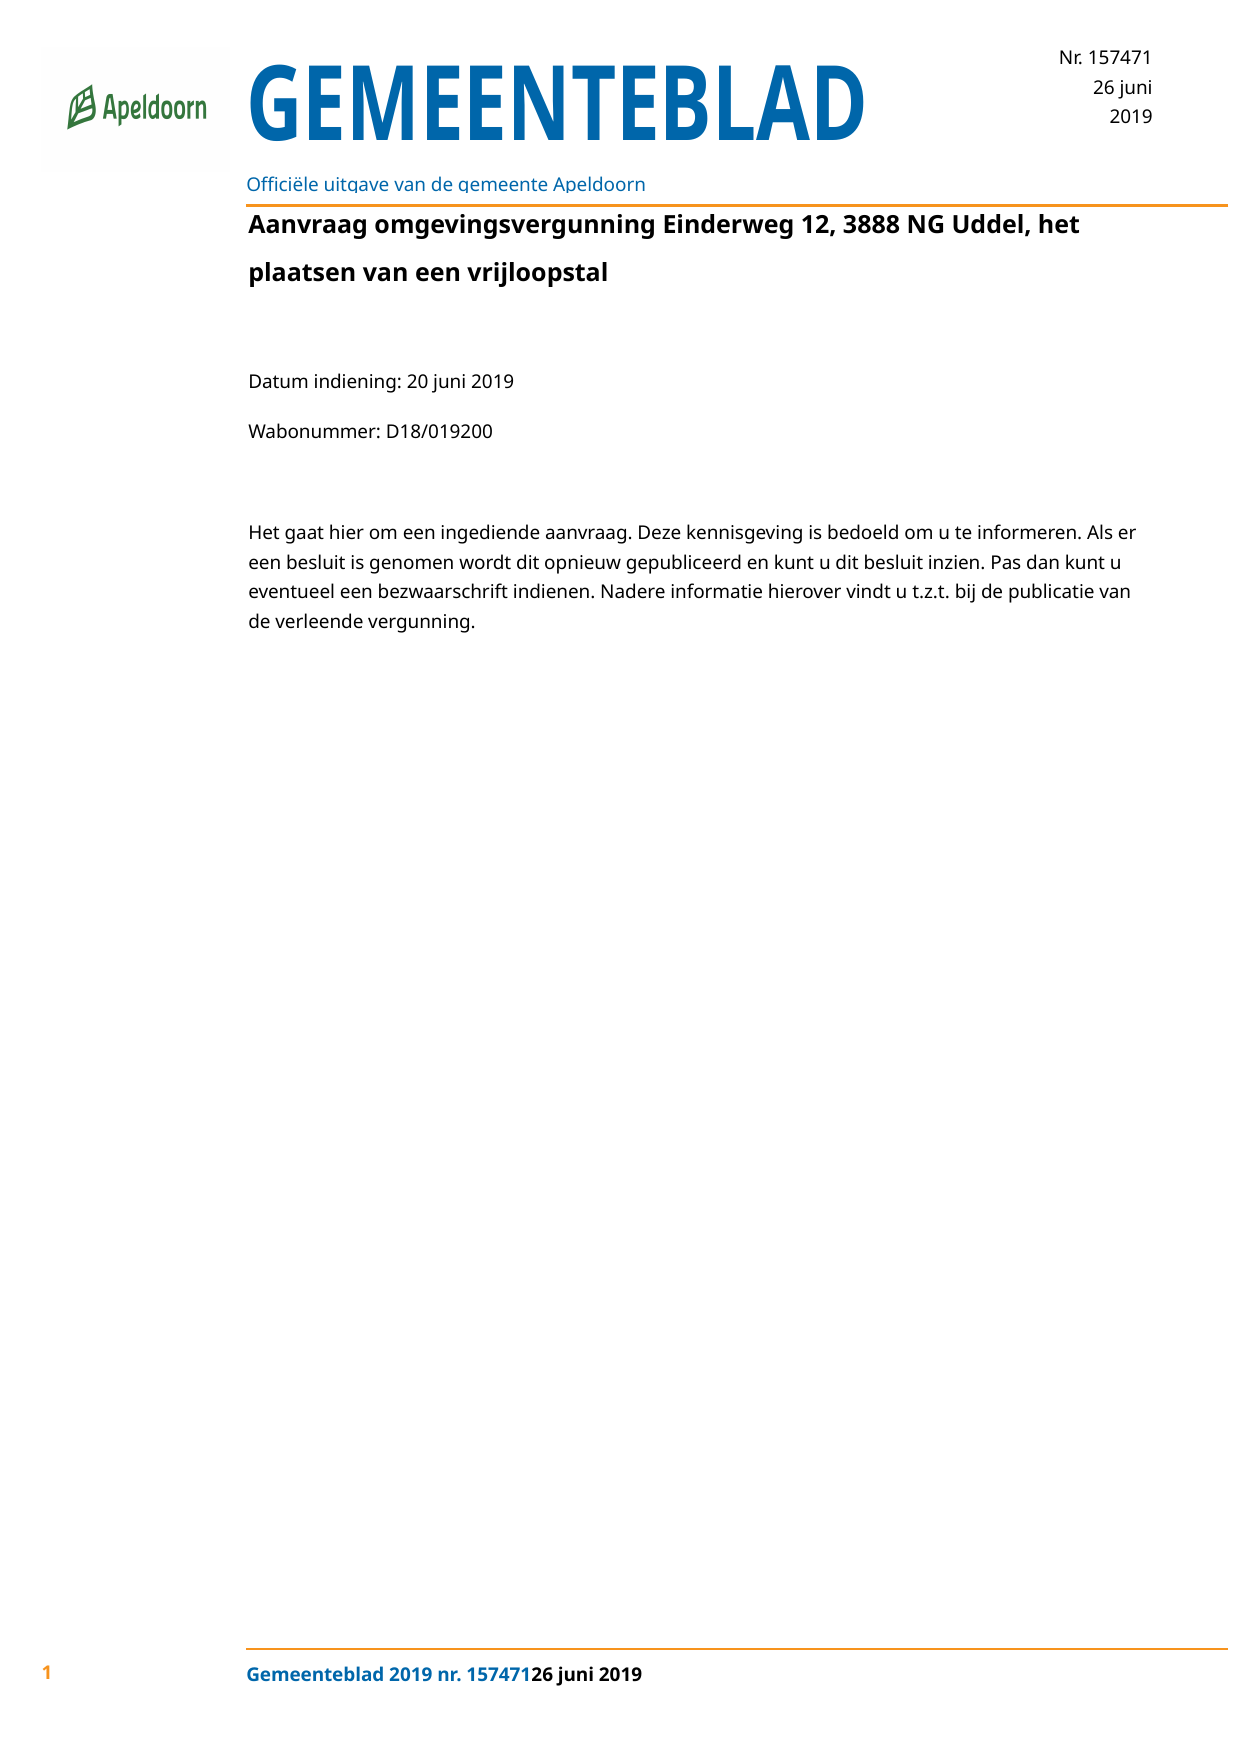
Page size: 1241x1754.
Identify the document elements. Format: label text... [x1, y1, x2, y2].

text Aanvraag omgevingsvergunning Einderweg 12, 3888 NG Uddel, het plaatsen van een vrijloopstal [248, 207, 1152, 288]
text Het gaat hier om een ingediende aanvraag. Deze kennisgeving is bedoeld om u te informeren. Als er een besluit is genomen wordt dit opnieuw gepubliceerd en kunt u dit besluit inzien. Pas dan kunt u eventueel een bezwaarschrift indienen. Nadere informatie hierover vindt u t.z.t. bij de publicatie van de verleende vergunning. [248, 519, 1152, 634]
text Wabonummer: D18/019200 [248, 419, 1152, 444]
text Datum indiening: 20 juni 2019 [248, 368, 1152, 394]
picture [41, 47, 231, 172]
